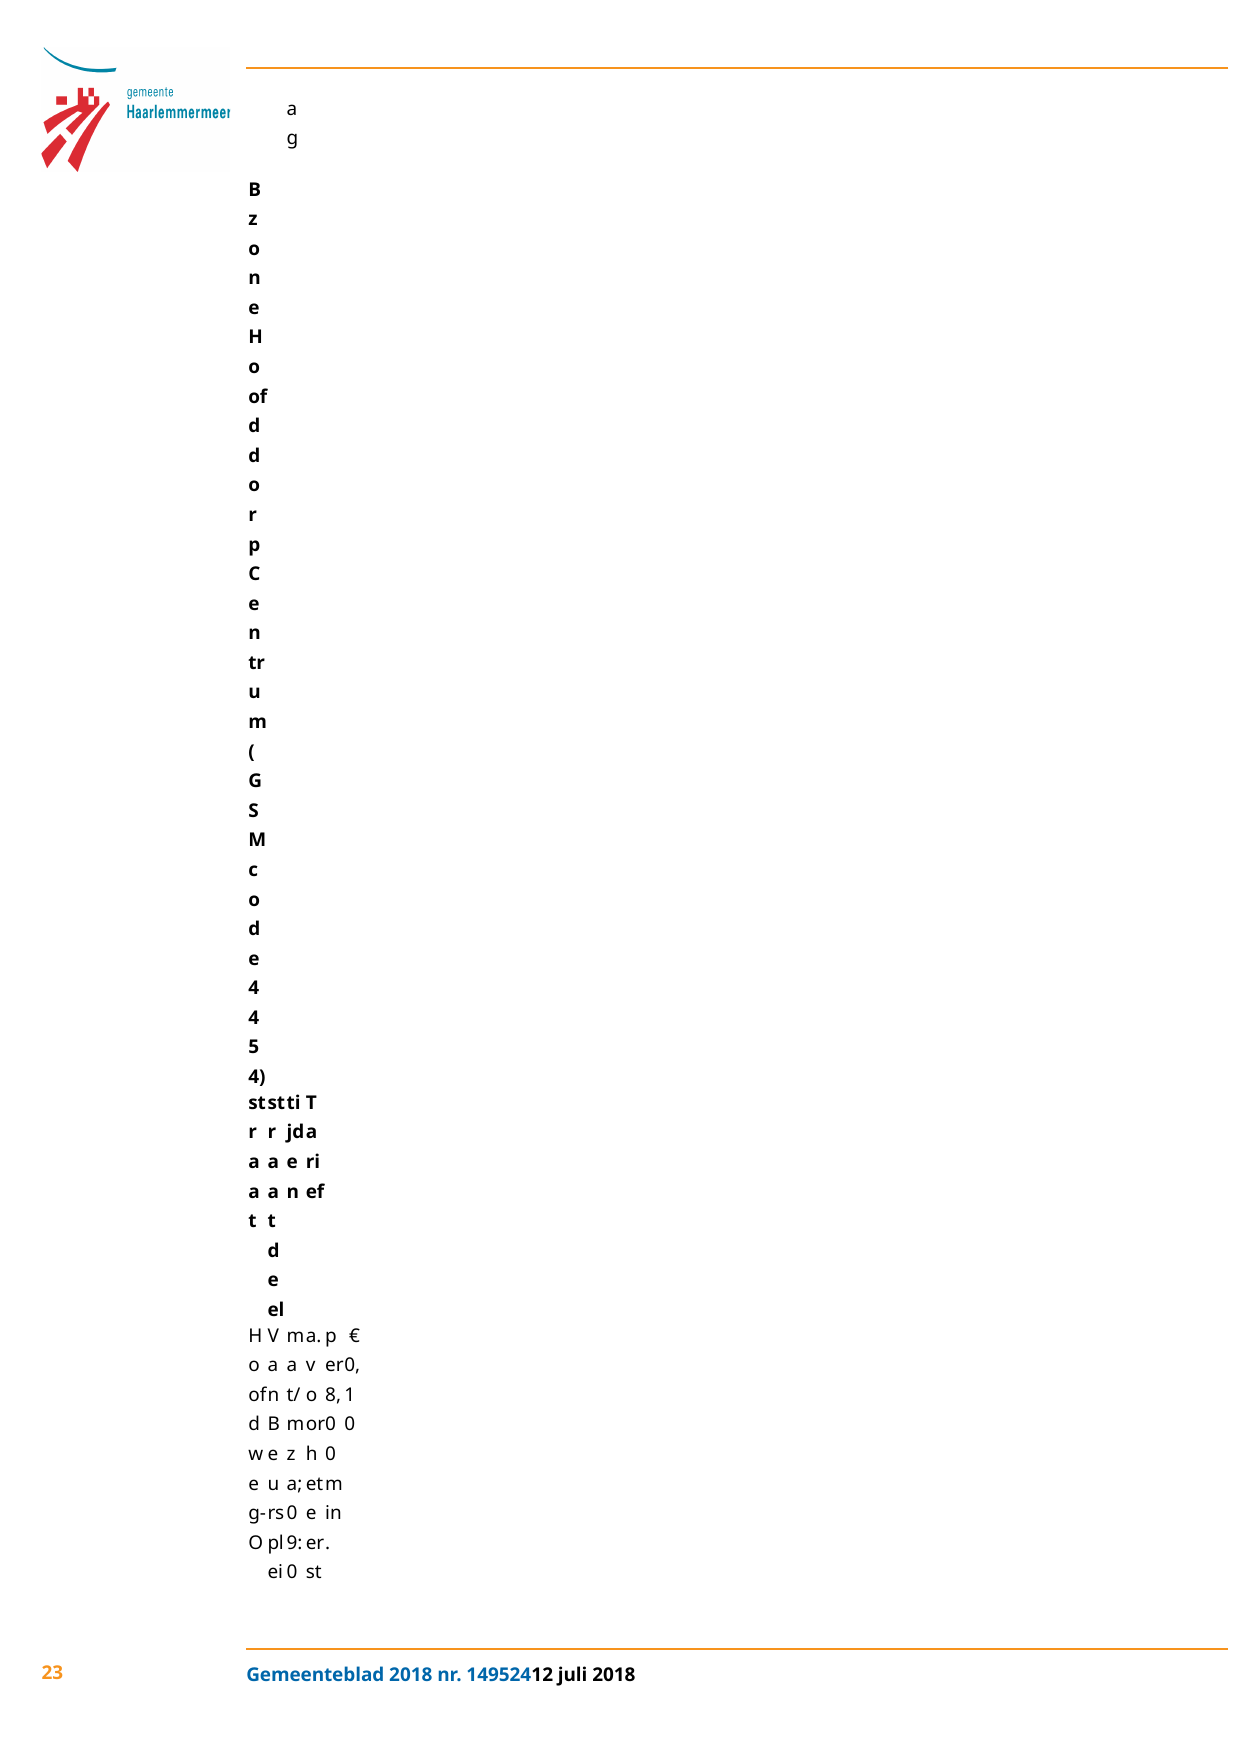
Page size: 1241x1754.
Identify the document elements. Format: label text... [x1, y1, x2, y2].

picture [41, 47, 231, 172]
table_cell Hoofdweg-O [248, 1322, 267, 1584]
table_cell [325, 95, 344, 150]
table_cell ag [286, 95, 306, 150]
table_cell [267, 150, 286, 176]
table_cell [248, 95, 267, 150]
table_cell [306, 150, 325, 176]
table_cell € 0,10 [344, 1322, 363, 1584]
table_cell straat [248, 1089, 267, 1322]
table_cell Tarief [306, 1089, 325, 1322]
table_cell tijden [286, 1089, 306, 1322]
table_cell ma t/m za; 09:0 [286, 1322, 306, 1584]
table_cell a. voor het eerst [306, 1322, 325, 1584]
table_cell per 8,00 min. [325, 1322, 344, 1584]
table_cell [344, 150, 363, 176]
table_cell [306, 95, 325, 150]
table_cell B zone Hoofddorp Centrum (GSM code 4454) [248, 176, 267, 1089]
table_cell [325, 150, 344, 176]
table_cell [267, 95, 286, 150]
table_cell Van Beursplei [267, 1322, 286, 1584]
table_cell [286, 150, 306, 176]
table_cell [248, 150, 267, 176]
table_cell straatdeel [267, 1089, 286, 1322]
